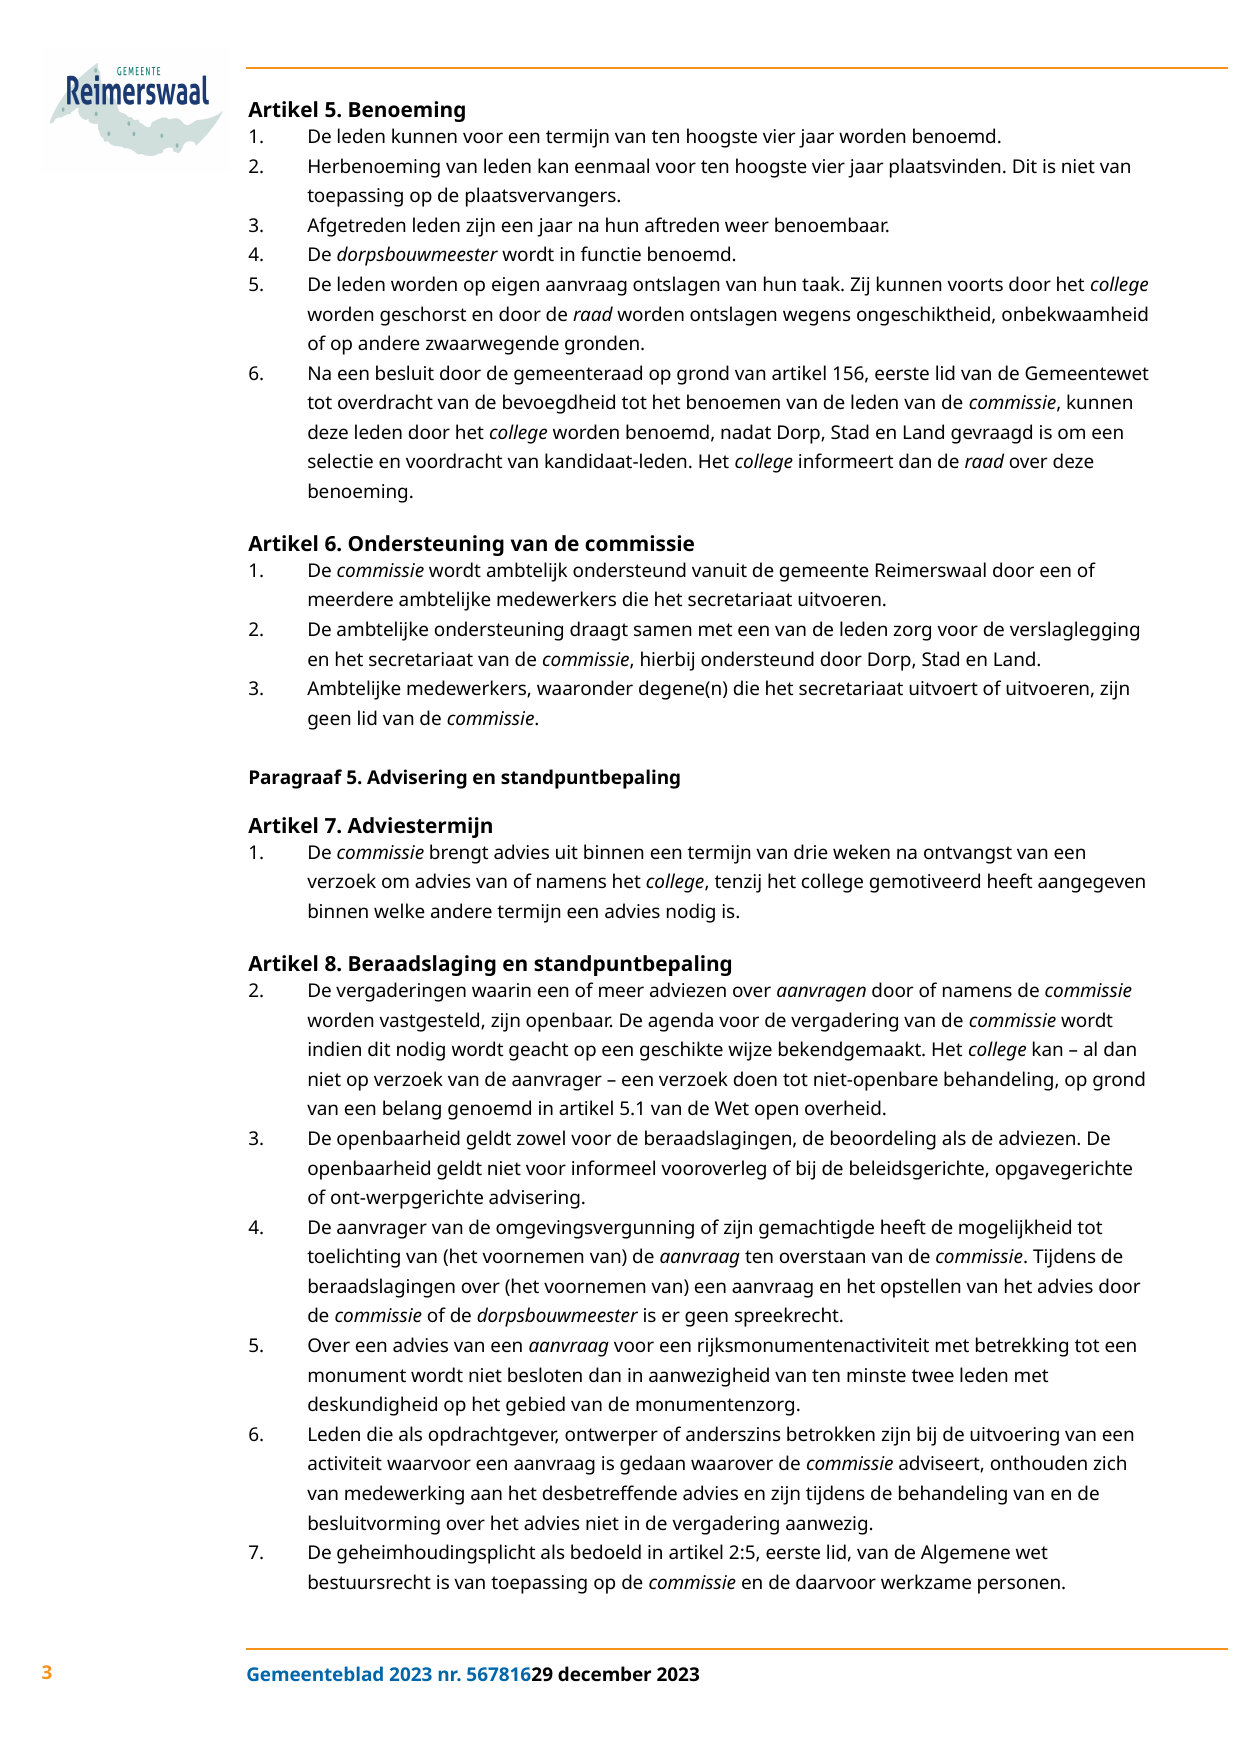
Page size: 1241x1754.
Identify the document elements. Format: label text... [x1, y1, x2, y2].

list De geheimhoudingsplicht als bedoeld in artikel 2:5, eerste lid, van de Algemene wet bestuursrecht is van toepassing op de commissie en de daarvoor werkzame personen. [248, 1539, 1152, 1594]
list Afgetreden leden zijn een jaar na hun aftreden weer benoembaar. [248, 212, 1152, 238]
list Leden die als opdrachtgever, ontwerper of anderszins betrokken zijn bij de uitvoering van een activiteit waarvoor een aanvraag is gedaan waarover de commissie adviseert, onthouden zich van medewerking aan het desbetreffende advies en zijn tijdens de behandeling van en de besluitvorming over het advies niet in de vergadering aanwezig. [248, 1421, 1152, 1535]
list Ambtelijke medewerkers, waaronder degene(n) die het secretariaat uitvoert of uitvoeren, zijn geen lid van de commissie. [248, 675, 1152, 731]
list De leden worden op eigen aanvraag ontslagen van hun taak. Zij kunnen voorts door het college worden geschorst en door de raad worden ontslagen wegens ongeschiktheid, onbekwaamheid of op andere zwaarwegende gronden. [248, 271, 1152, 356]
list De aanvrager van de omgevingsvergunning of zijn gemachtigde heeft de mogelijkheid tot toelichting van (het voornemen van) de aanvraag ten overstaan van de commissie. Tijdens de beraadslagingen over (het voornemen van) een aanvraag en het opstellen van het advies door de commissie of de dorpsbouwmeester is er geen spreekrecht. [248, 1214, 1152, 1328]
list Herbenoeming van leden kan eenmaal voor ten hoogste vier jaar plaatsvinden. Dit is niet van toepassing op de plaatsvervangers. [248, 153, 1152, 208]
list De vergaderingen waarin een of meer adviezen over aanvragen door of namens de commissie worden vastgesteld, zijn openbaar. De agenda voor de vergadering van de commissie wordt indien dit nodig wordt geacht op een geschikte wijze bekendgemaakt. Het college kan – al dan niet op verzoek van de aanvrager – een verzoek doen tot niet-openbare behandeling, op grond van een belang genoemd in artikel 5.1 van de Wet open overheid. [248, 977, 1152, 1121]
text Artikel 5. Benoeming [248, 95, 1152, 123]
list De openbaarheid geldt zowel voor de beraadslagingen, de beoordeling als de adviezen. De openbaarheid geldt niet voor informeel vooroverleg of bij de beleidsgerichte, opgavegerichte of ont-werpgerichte advisering. [248, 1125, 1152, 1210]
list De leden kunnen voor een termijn van ten hoogste vier jaar worden benoemd. [248, 123, 1152, 149]
list Na een besluit door de gemeenteraad op grond van artikel 156, eerste lid van de Gemeentewet tot overdracht van de bevoegdheid tot het benoemen van de leden van de commissie, kunnen deze leden door het college worden benoemd, nadat Dorp, Stad en Land gevraagd is om een selectie en voordracht van kandidaat-leden. Het college informeert dan de raad over deze benoeming. [248, 360, 1152, 504]
list De commissie wordt ambtelijk ondersteund vanuit de gemeente Reimerswaal door een of meerdere ambtelijke medewerkers die het secretariaat uitvoeren. [248, 557, 1152, 612]
list De ambtelijke ondersteuning draagt samen met een van de leden zorg voor de verslaglegging en het secretariaat van de commissie, hierbij ondersteund door Dorp, Stad en Land. [248, 616, 1152, 672]
list De dorpsbouwmeester wordt in functie benoemd. [248, 242, 1152, 267]
text Paragraaf 5. Advisering en standpuntbepaling [248, 764, 1152, 790]
list De commissie brengt advies uit binnen een termijn van drie weken na ontvangst van een verzoek om advies van of namens het college, tenzij het college gemotiveerd heeft aangegeven binnen welke andere termijn een advies nodig is. [248, 839, 1152, 924]
text Artikel 7. Adviestermijn [248, 811, 1152, 839]
picture [41, 47, 231, 172]
text Artikel 6. Ondersteuning van de commissie [248, 529, 1152, 557]
text Artikel 8. Beraadslaging en standpuntbepaling [248, 949, 1152, 977]
list Over een advies van een aanvraag voor een rijksmonumentenactiviteit met betrekking tot een monument wordt niet besloten dan in aanwezigheid van ten minste twee leden met deskundigheid op het gebied van de monumentenzorg. [248, 1332, 1152, 1417]
